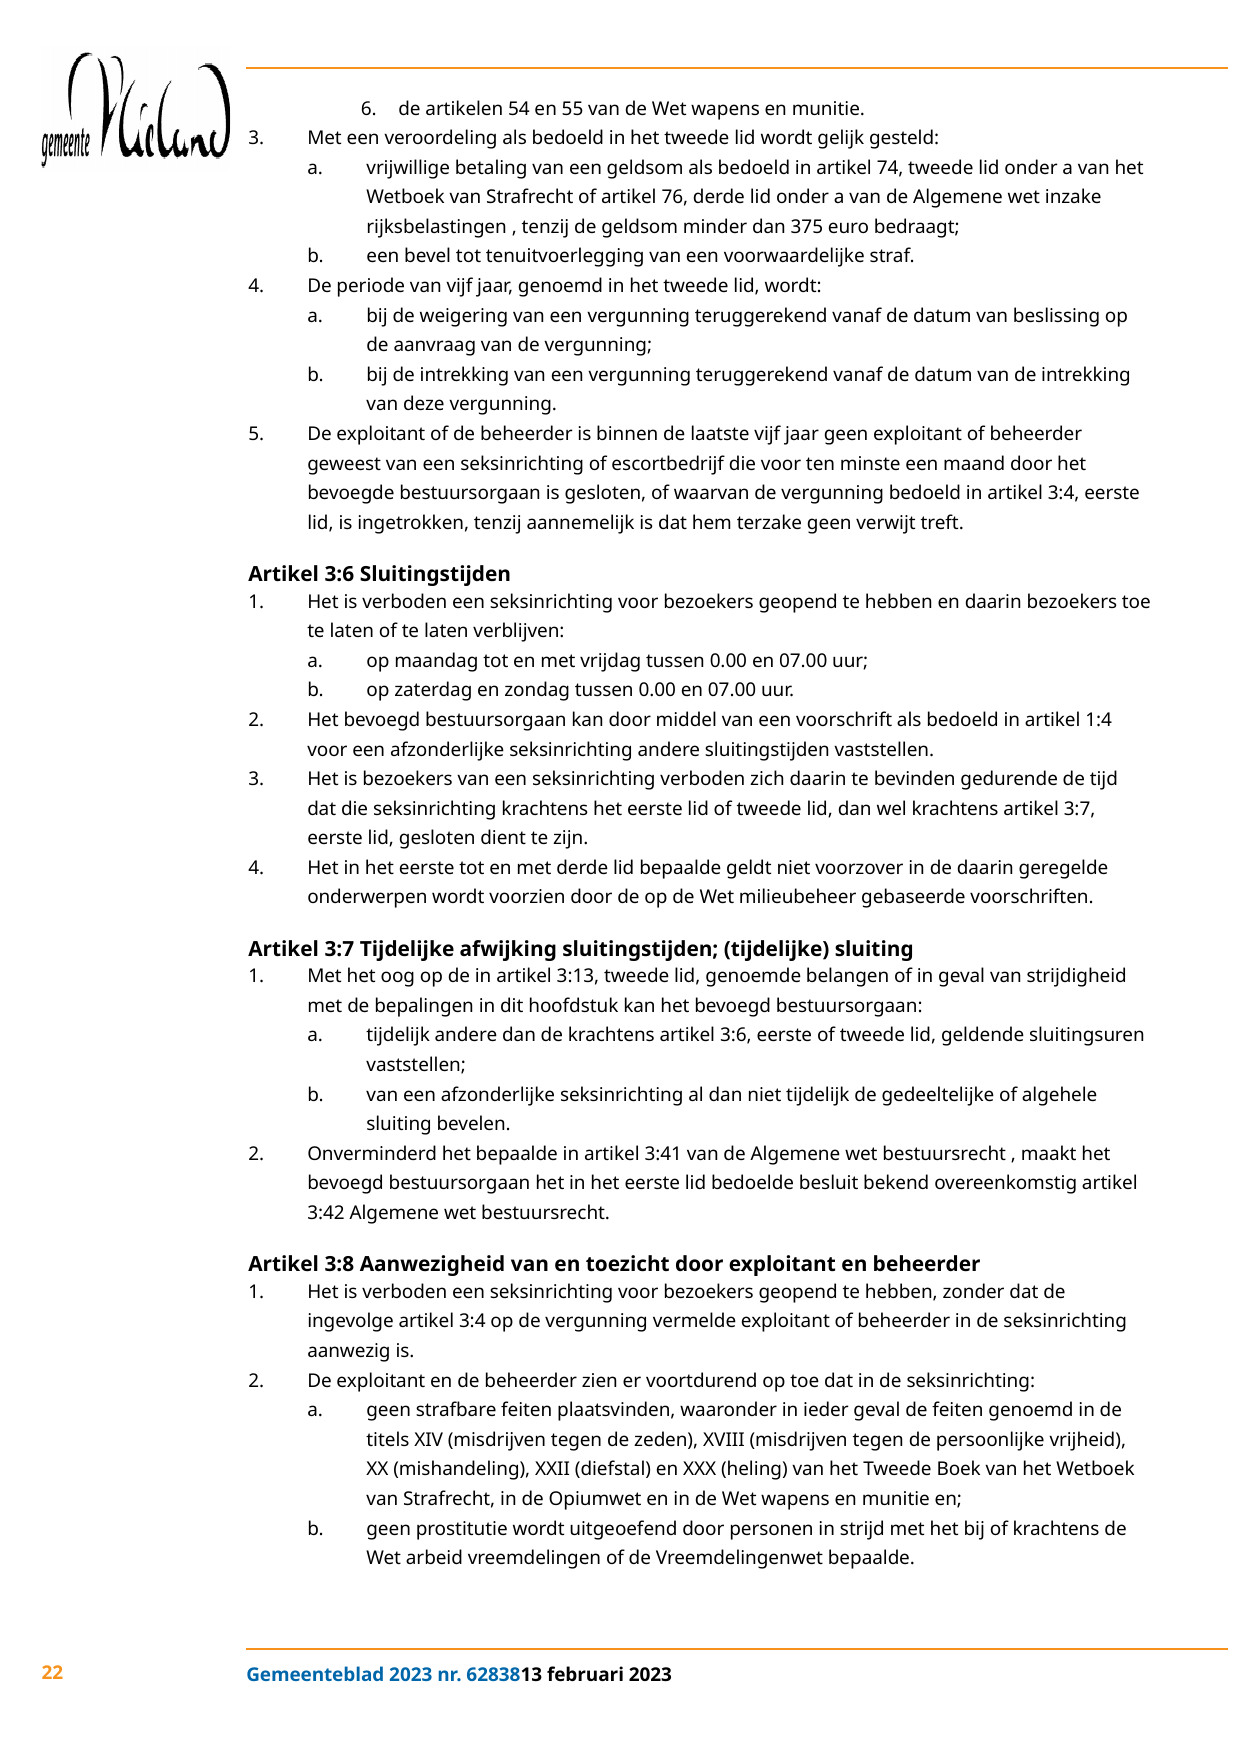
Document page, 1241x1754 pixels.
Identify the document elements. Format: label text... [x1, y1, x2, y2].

list van een afzonderlijke seksinrichting al dan niet tijdelijk de gedeeltelijke of algehele sluiting bevelen. [307, 1081, 1152, 1136]
text Artikel 3:8 Aanwezigheid van en toezicht door exploitant en beheerder [248, 1249, 1152, 1278]
list geen strafbare feiten plaatsvinden, waaronder in ieder geval de feiten genoemd in de titels XIV (misdrijven tegen de zeden), XVIII (misdrijven tegen de persoonlijke vrijheid), XX (mishandeling), XXII (diefstal) en XXX (heling) van het Tweede Boek van het Wetboek van Strafrecht, in de Opiumwet en in de Wet wapens en munitie en; [307, 1396, 1152, 1511]
list Met het oog op de in artikel 3:13, tweede lid, genoemde belangen of in geval van strijdigheid met de bepalingen in dit hoofdstuk kan het bevoegd bestuursorgaan: [248, 962, 1152, 1018]
text Artikel 3:6 Sluitingstijden [248, 559, 1152, 588]
list Het is bezoekers van een seksinrichting verboden zich daarin te bevinden gedurende de tijd dat die seksinrichting krachtens het eerste lid of tweede lid, dan wel krachtens artikel 3:7, eerste lid, gesloten dient te zijn. [248, 765, 1152, 850]
list De periode van vijf jaar, genoemd in het tweede lid, wordt: [248, 272, 1152, 298]
list Onverminderd het bepaalde in artikel 3:41 van de Algemene wet bestuursrecht , maakt het bevoegd bestuursorgaan het in het eerste lid bedoelde besluit bekend overeenkomstig artikel 3:42 Algemene wet bestuursrecht. [248, 1140, 1152, 1225]
list bij de intrekking van een vergunning teruggerekend vanaf de datum van de intrekking van deze vergunning. [307, 361, 1152, 416]
list Met een veroordeling als bedoeld in het tweede lid wordt gelijk gesteld: [248, 124, 1152, 150]
list De exploitant of de beheerder is binnen de laatste vijf jaar geen exploitant of beheerder geweest van een seksinrichting of escortbedrijf die voor ten minste een maand door het bevoegde bestuursorgaan is gesloten, of waarvan de vergunning bedoeld in artikel 3:4, eerste lid, is ingetrokken, tenzij aannemelijk is dat hem terzake geen verwijt treft. [248, 420, 1152, 535]
list Het is verboden een seksinrichting voor bezoekers geopend te hebben en daarin bezoekers toe te laten of te laten verblijven: [248, 588, 1152, 643]
list Het in het eerste tot en met derde lid bepaalde geldt niet voorzover in de daarin geregelde onderwerpen wordt voorzien door de op de Wet milieubeheer gebaseerde voorschriften. [248, 854, 1152, 909]
list bij de weigering van een vergunning teruggerekend vanaf de datum van beslissing op de aanvraag van de vergunning; [307, 302, 1152, 357]
list de artikelen 54 en 55 van de Wet wapens en munitie. [361, 95, 1152, 121]
list Het is verboden een seksinrichting voor bezoekers geopend te hebben, zonder dat de ingevolge artikel 3:4 op de vergunning vermelde exploitant of beheerder in de seksinrichting aanwezig is. [248, 1278, 1152, 1363]
list een bevel tot tenuitvoerlegging van een voorwaardelijke straf. [307, 243, 1152, 268]
list Het bevoegd bestuursorgaan kan door middel van een voorschrift als bedoeld in artikel 1:4 voor een afzonderlijke seksinrichting andere sluitingstijden vaststellen. [248, 706, 1152, 761]
list op zaterdag en zondag tussen 0.00 en 07.00 uur. [307, 677, 1152, 702]
list op maandag tot en met vrijdag tussen 0.00 en 07.00 uur; [307, 647, 1152, 673]
text Artikel 3:7 Tijdelijke afwijking sluitingstijden; (tijdelijke) sluiting [248, 934, 1152, 962]
list De exploitant en de beheerder zien er voortdurend op toe dat in de seksinrichting: [248, 1367, 1152, 1392]
list geen prostitutie wordt uitgeoefend door personen in strijd met het bij of krachtens de Wet arbeid vreemdelingen of de Vreemdelingenwet bepaalde. [307, 1515, 1152, 1570]
picture [41, 47, 231, 172]
list tijdelijk andere dan de krachtens artikel 3:6, eerste of tweede lid, geldende sluitingsuren vaststellen; [307, 1022, 1152, 1077]
list vrijwillige betaling van een geldsom als bedoeld in artikel 74, tweede lid onder a van het Wetboek van Strafrecht of artikel 76, derde lid onder a van de Algemene wet inzake rijksbelastingen , tenzij de geldsom minder dan 375 euro bedraagt; [307, 154, 1152, 239]
